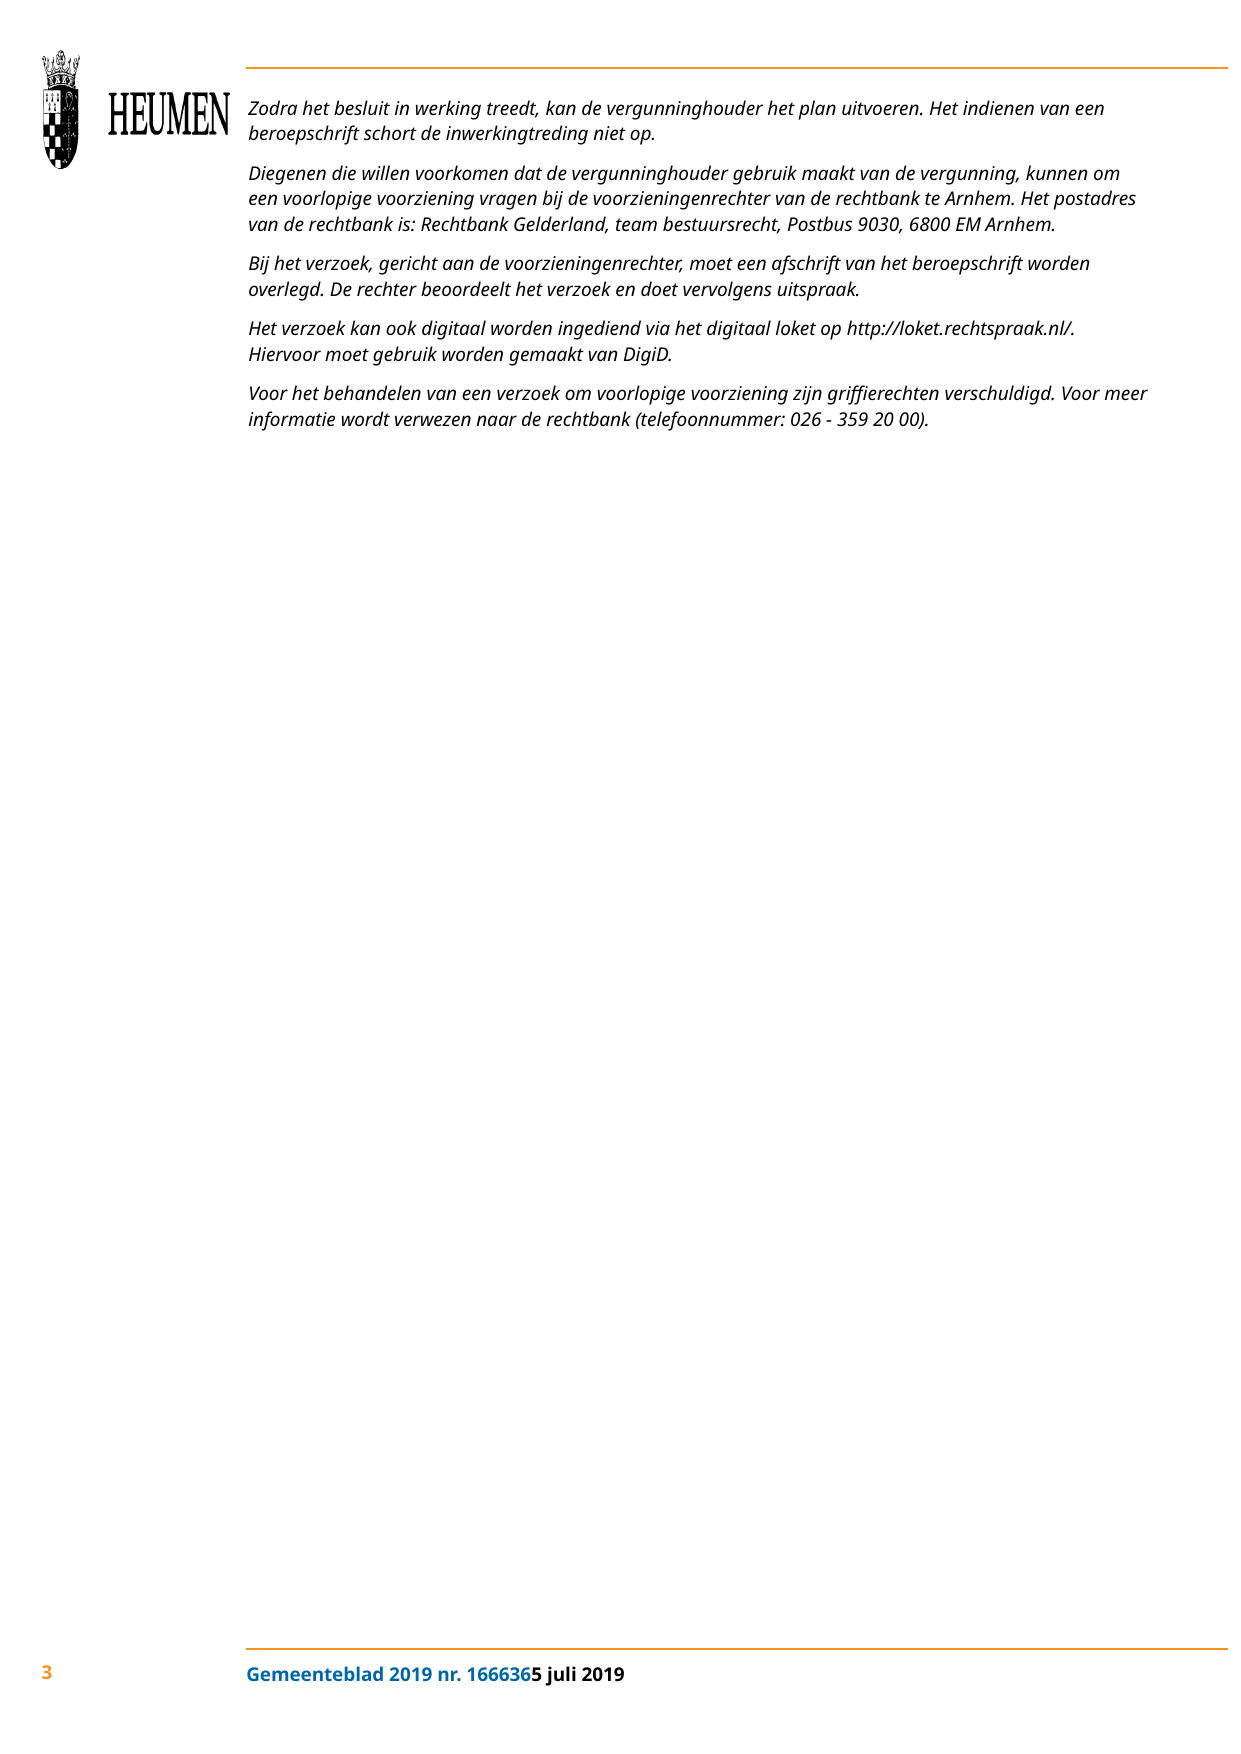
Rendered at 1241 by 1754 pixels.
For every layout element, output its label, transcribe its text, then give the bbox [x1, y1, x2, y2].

picture [41, 47, 231, 172]
text Voor het behandelen van een verzoek om voorlopige voorziening zijn griffierechten verschuldigd. Voor meer informatie wordt verwezen naar de rechtbank (telefoonnummer: 026 - 359 20 00). [248, 381, 1152, 432]
text Zodra het besluit in werking treedt, kan de vergunninghouder het plan uitvoeren. Het indienen van een beroepschrift schort de inwerkingtreding niet op. [248, 95, 1152, 146]
text Bij het verzoek, gericht aan de voorzieningenrechter, moet een afschrift van het beroepschrift worden overlegd. De rechter beoordeelt het verzoek en doet vervolgens uitspraak. [248, 251, 1152, 302]
text Het verzoek kan ook digitaal worden ingediend via het digitaal loket op http://loket.rechtspraak.nl/. Hiervoor moet gebruik worden gemaakt van DigiD. [248, 316, 1152, 367]
text Diegenen die willen voorkomen dat de vergunninghouder gebruik maakt van de vergunning, kunnen om een voorlopige voorziening vragen bij de voorzieningenrechter van de rechtbank te Arnhem. Het postadres van de rechtbank is: Rechtbank Gelderland, team bestuursrecht, Postbus 9030, 6800 EM Arnhem. [248, 160, 1152, 237]
